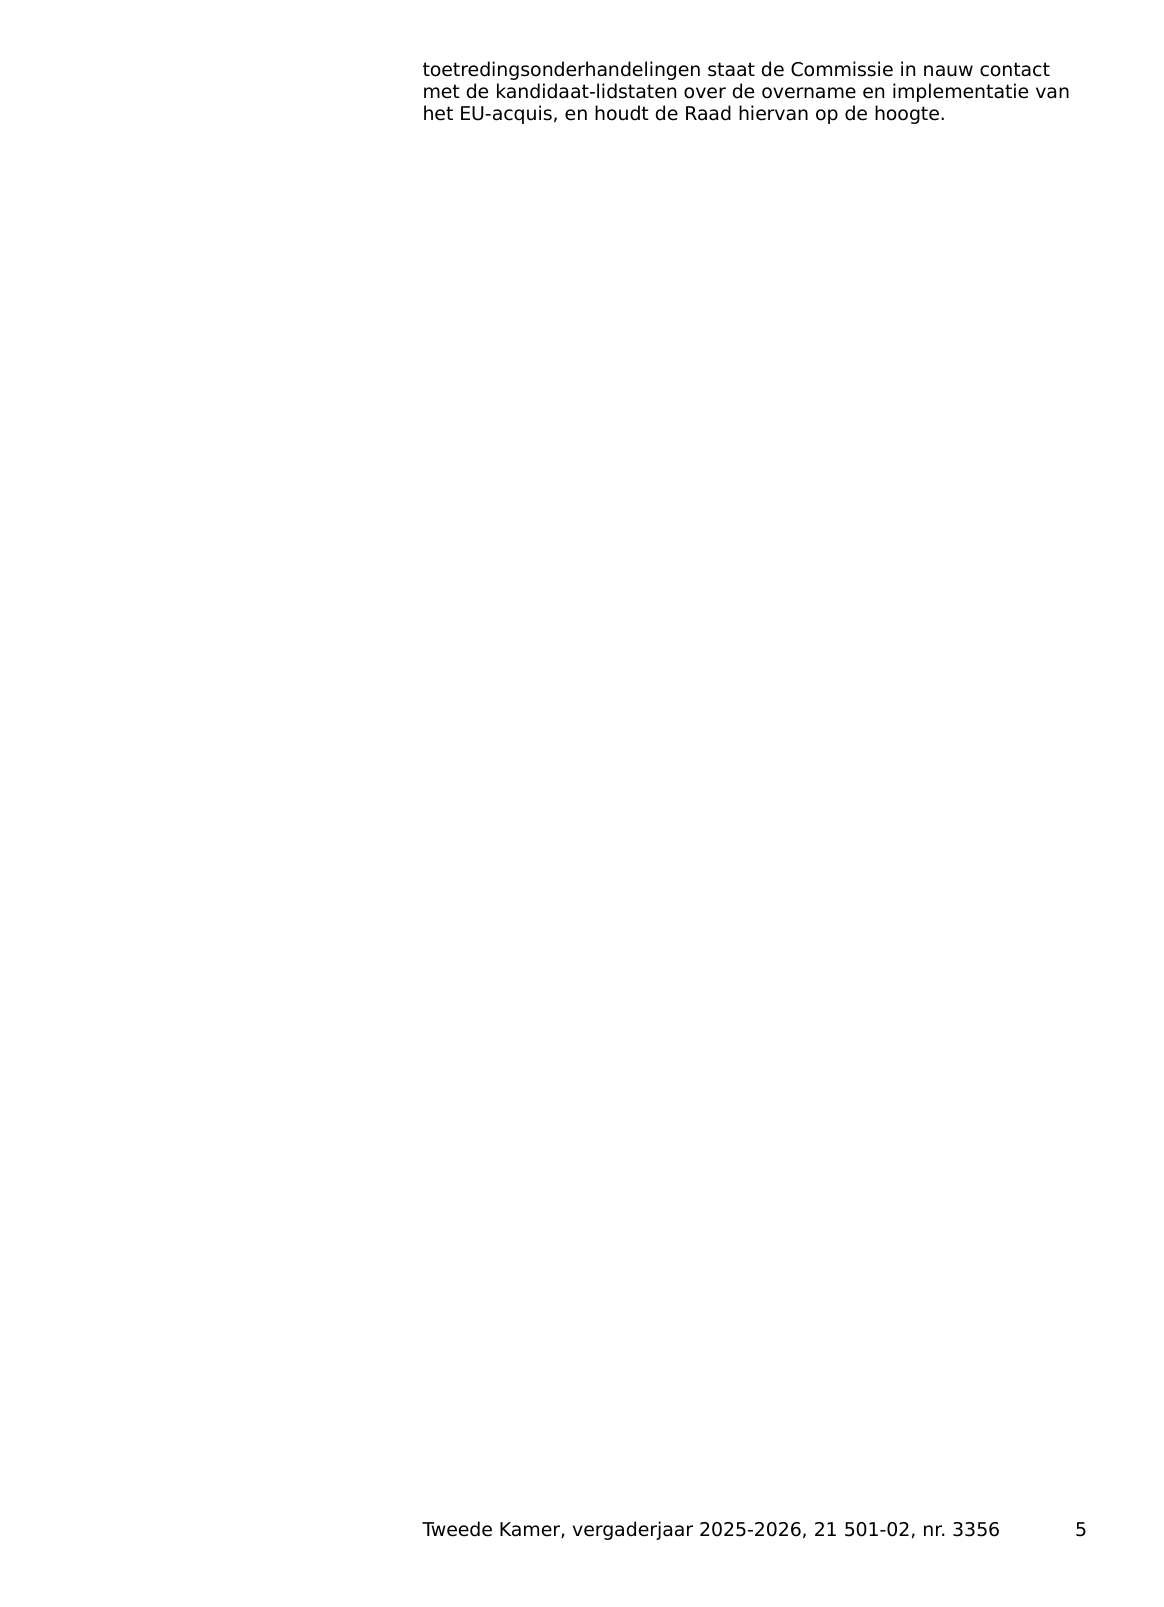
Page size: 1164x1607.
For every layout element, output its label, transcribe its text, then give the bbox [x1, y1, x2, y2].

text toetredingsonderhandelingen staat de Commissie in nauw contact met de kandidaat-lidstaten over de overname en implementatie van het EU-acquis, en houdt de Raad hiervan op de hoogte. [422, 59, 1087, 125]
